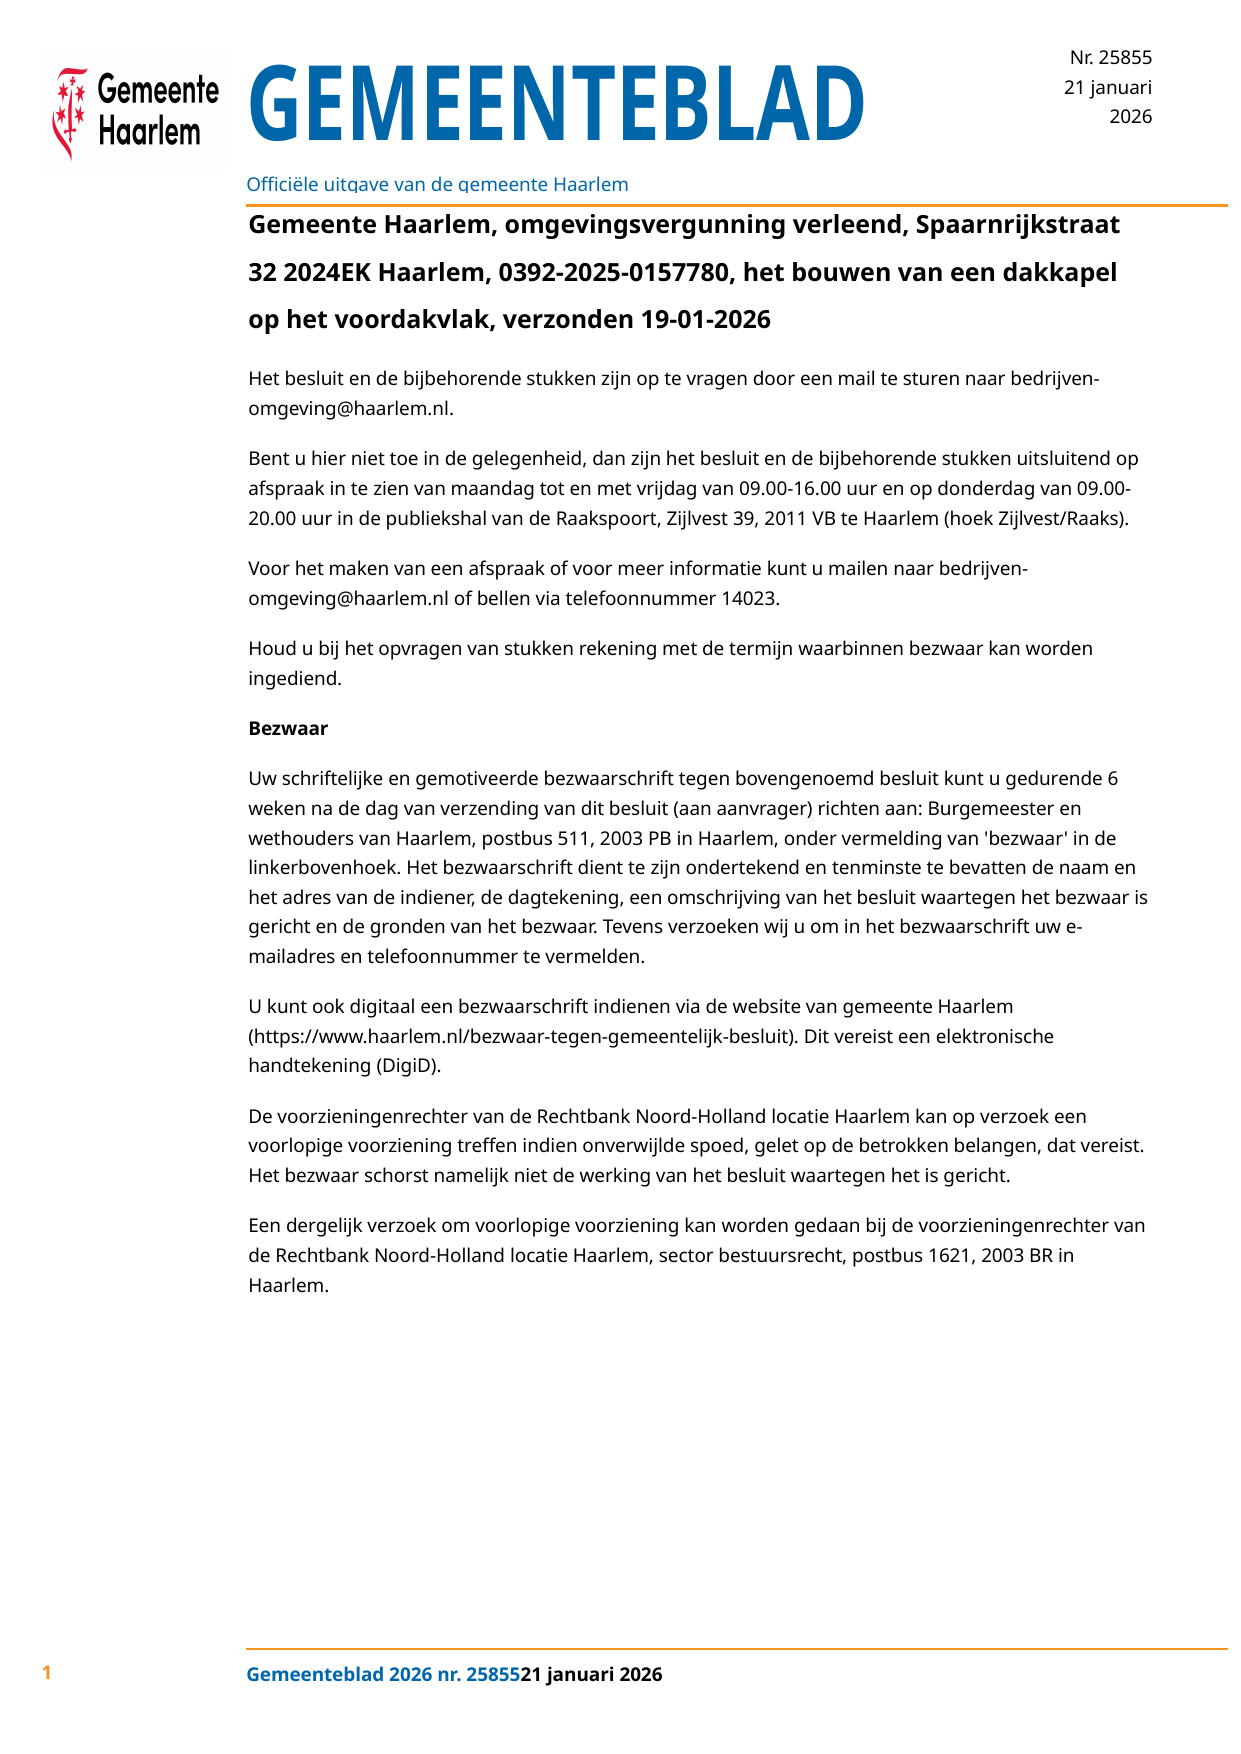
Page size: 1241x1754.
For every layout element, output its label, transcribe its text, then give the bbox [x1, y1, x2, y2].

text De voorzieningenrechter van de Rechtbank Noord-Holland locatie Haarlem kan op verzoek een voorlopige voorziening treffen indien onverwijlde spoed, gelet op de betrokken belangen, dat vereist. Het bezwaar schorst namelijk niet de werking van het besluit waartegen het is gericht. [248, 1103, 1152, 1188]
picture [41, 47, 231, 172]
text Uw schriftelijke en gemotiveerde bezwaarschrift tegen bovengenoemd besluit kunt u gedurende 6 weken na de dag van verzending van dit besluit (aan aanvrager) richten aan: Burgemeester en wethouders van Haarlem, postbus 511, 2003 PB in Haarlem, onder vermelding van 'bezwaar' in de linkerbovenhoek. Het bezwaarschrift dient te zijn ondertekend en tenminste te bevatten de naam en het adres van de indiener, de dagtekening, een omschrijving van het besluit waartegen het bezwaar is gericht en de gronden van het bezwaar. Tevens verzoeken wij u om in het bezwaarschrift uw e-mailadres en telefoonnummer te vermelden. [248, 766, 1152, 969]
text Bent u hier niet toe in de gelegenheid, dan zijn het besluit en de bijbehorende stukken uitsluitend op afspraak in te zien van maandag tot en met vrijdag van 09.00-16.00 uur en op donderdag van 09.00-20.00 uur in de publiekshal van de Raakspoort, Zijlvest 39, 2011 VB te Haarlem (hoek Zijlvest/Raaks). [248, 446, 1152, 530]
text Bezwaar [248, 715, 1152, 741]
text U kunt ook digitaal een bezwaarschrift indienen via de website van gemeente Haarlem (https://www.haarlem.nl/bezwaar-tegen-gemeentelijk-besluit). Dit vereist een elektronische handtekening (DigiD). [248, 993, 1152, 1078]
text Het besluit en de bijbehorende stukken zijn op te vragen door een mail te sturen naar bedrijven-omgeving@haarlem.nl. [248, 366, 1152, 421]
text Gemeente Haarlem, omgevingsvergunning verleend, Spaarnrijkstraat 32 2024EK Haarlem, 0392-2025-0157780, het bouwen van een dakkapel op het voordakvlak, verzonden 19-01-2026 [248, 207, 1152, 336]
text Houd u bij het opvragen van stukken rekening met de termijn waarbinnen bezwaar kan worden ingediend. [248, 635, 1152, 690]
text Voor het maken van een afspraak of voor meer informatie kunt u mailen naar bedrijven-omgeving@haarlem.nl of bellen via telefoonnummer 14023. [248, 555, 1152, 610]
text Een dergelijk verzoek om voorlopige voorziening kan worden gedaan bij de voorzieningenrechter van de Rechtbank Noord-Holland locatie Haarlem, sector bestuursrecht, postbus 1621, 2003 BR in Haarlem. [248, 1213, 1152, 1297]
